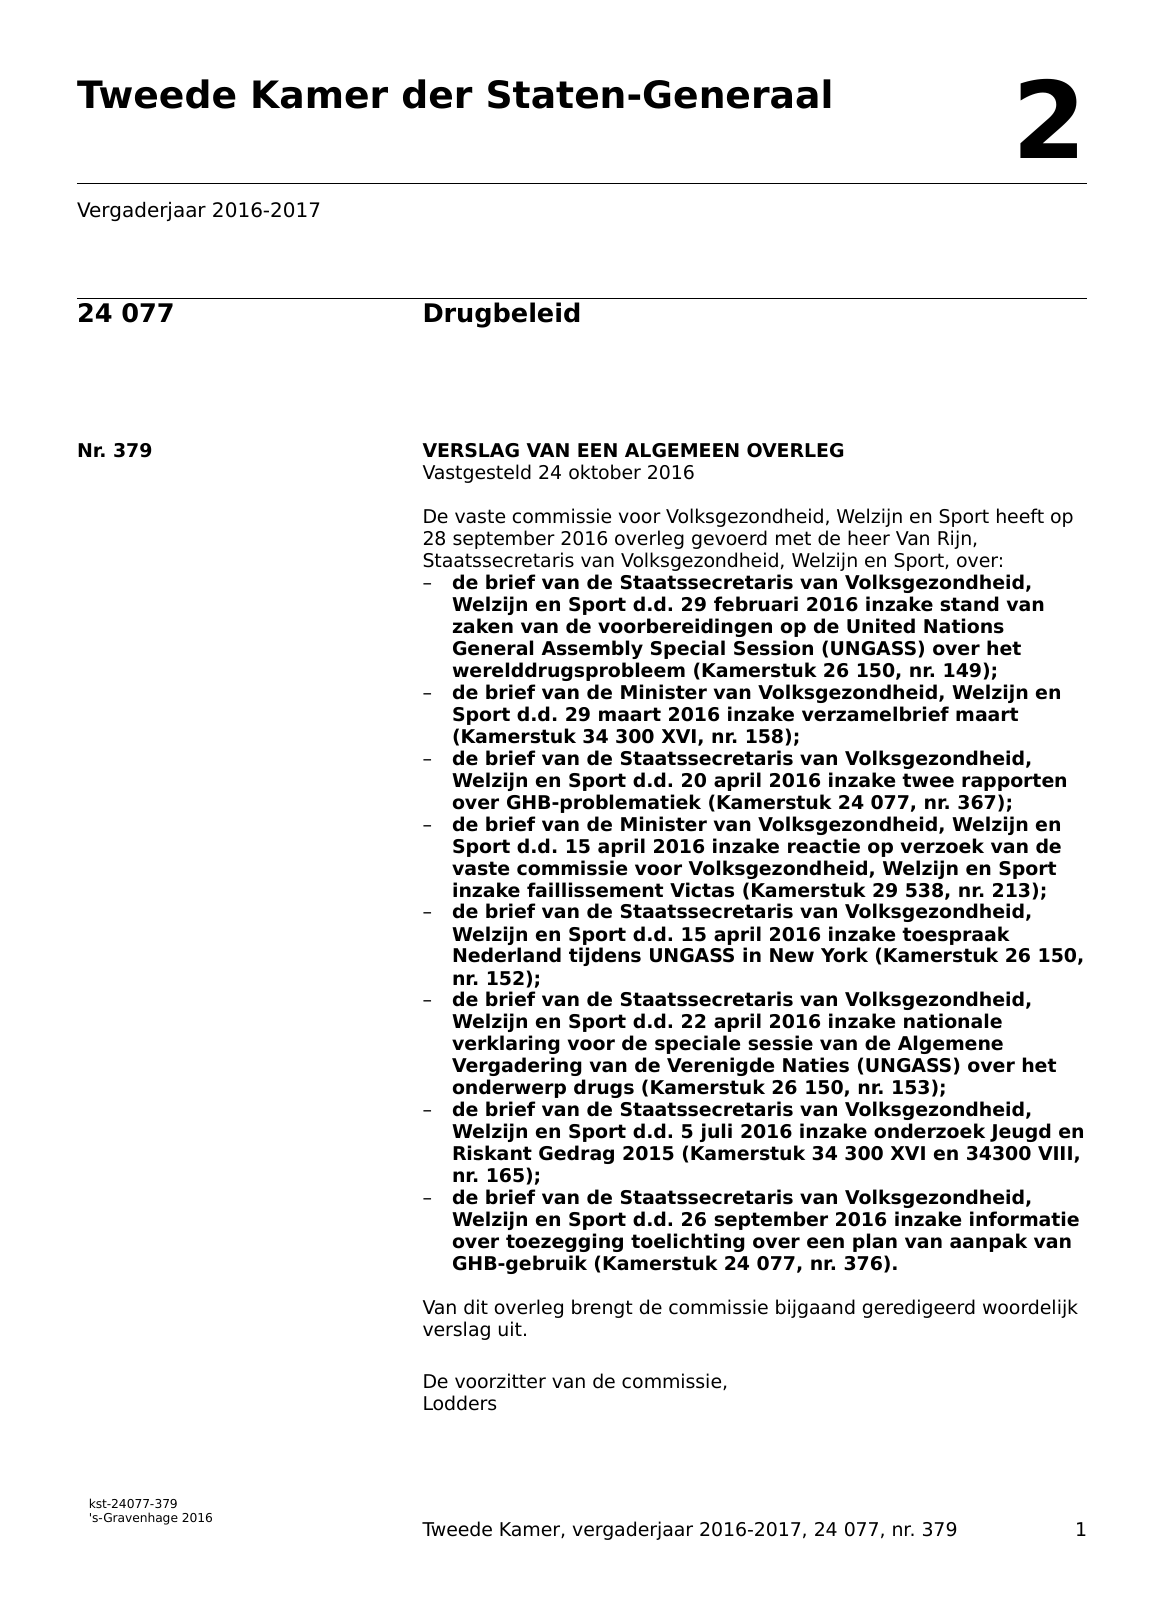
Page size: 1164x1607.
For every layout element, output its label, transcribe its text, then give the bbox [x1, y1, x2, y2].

text – de brief van de Minister van Volksgezondheid, Welzijn en Sport d.d. 15 april 2016 inzake reactie op verzoek van de vaste commissie voor Volksgezondheid, Welzijn en Sport inzake faillissement Victas (Kamerstuk 29 538, nr. 213); [422, 813, 1087, 901]
text – de brief van de Staatssecretaris van Volksgezondheid, Welzijn en Sport d.d. 5 juli 2016 inzake onderzoek Jeugd en Riskant Gedrag 2015 (Kamerstuk 34 300 XVI en 34300 VIII, nr. 165); [422, 1099, 1087, 1187]
table_cell Vergaderjaar 2016-2017 [77, 184, 1087, 298]
text – de brief van de Minister van Volksgezondheid, Welzijn en Sport d.d. 29 maart 2016 inzake verzamelbrief maart (Kamerstuk 34 300 XVI, nr. 158); [422, 682, 1087, 748]
table_header 2 [886, 59, 1087, 183]
text – de brief van de Staatssecretaris van Volksgezondheid, Welzijn en Sport d.d. 20 april 2016 inzake twee rapporten over GHB-problematiek (Kamerstuk 24 077, nr. 367); [422, 748, 1087, 813]
subtitle Nr. 379 VERSLAG VAN EEN ALGEMEEN OVERLEG [77, 440, 1087, 462]
text – de brief van de Staatssecretaris van Volksgezondheid, Welzijn en Sport d.d. 15 april 2016 inzake toespraak Nederland tijdens UNGASS in New York (Kamerstuk 26 150, nr. 152); [422, 901, 1087, 989]
text – de brief van de Staatssecretaris van Volksgezondheid, Welzijn en Sport d.d. 26 september 2016 inzake informatie over toezegging toelichting over een plan van aanpak van GHB-gebruik (Kamerstuk 24 077, nr. 376). [422, 1187, 1087, 1275]
text De voorzitter van de commissie, Lodders [422, 1371, 1087, 1415]
table_header Tweede Kamer der Staten-Generaal [77, 59, 886, 183]
text 's-Gravenhage 2016 [88, 1511, 323, 1525]
text – de brief van de Staatssecretaris van Volksgezondheid, Welzijn en Sport d.d. 22 april 2016 inzake nationale verklaring voor de speciale sessie van de Algemene Vergadering van de Verenigde Naties (UNGASS) over het onderwerp drugs (Kamerstuk 26 150, nr. 153); [422, 989, 1087, 1099]
text De vaste commissie voor Volksgezondheid, Welzijn en Sport heeft op 28 september 2016 overleg gevoerd met de heer Van Rijn, Staatssecretaris van Volksgezondheid, Welzijn en Sport, over: [422, 506, 1087, 572]
text kst-24077-379 [88, 1497, 323, 1511]
text Van dit overleg brengt de commissie bijgaand geredigeerd woordelijk verslag uit. [422, 1297, 1087, 1341]
text Vastgesteld 24 oktober 2016 [422, 462, 1087, 484]
text – de brief van de Staatssecretaris van Volksgezondheid, Welzijn en Sport d.d. 29 februari 2016 inzake stand van zaken van de voorbereidingen op de United Nations General Assembly Special Session (UNGASS) over het werelddrugsprobleem (Kamerstuk 26 150, nr. 149); [422, 572, 1087, 682]
subtitle 24 077 Drugbeleid [77, 299, 1087, 329]
